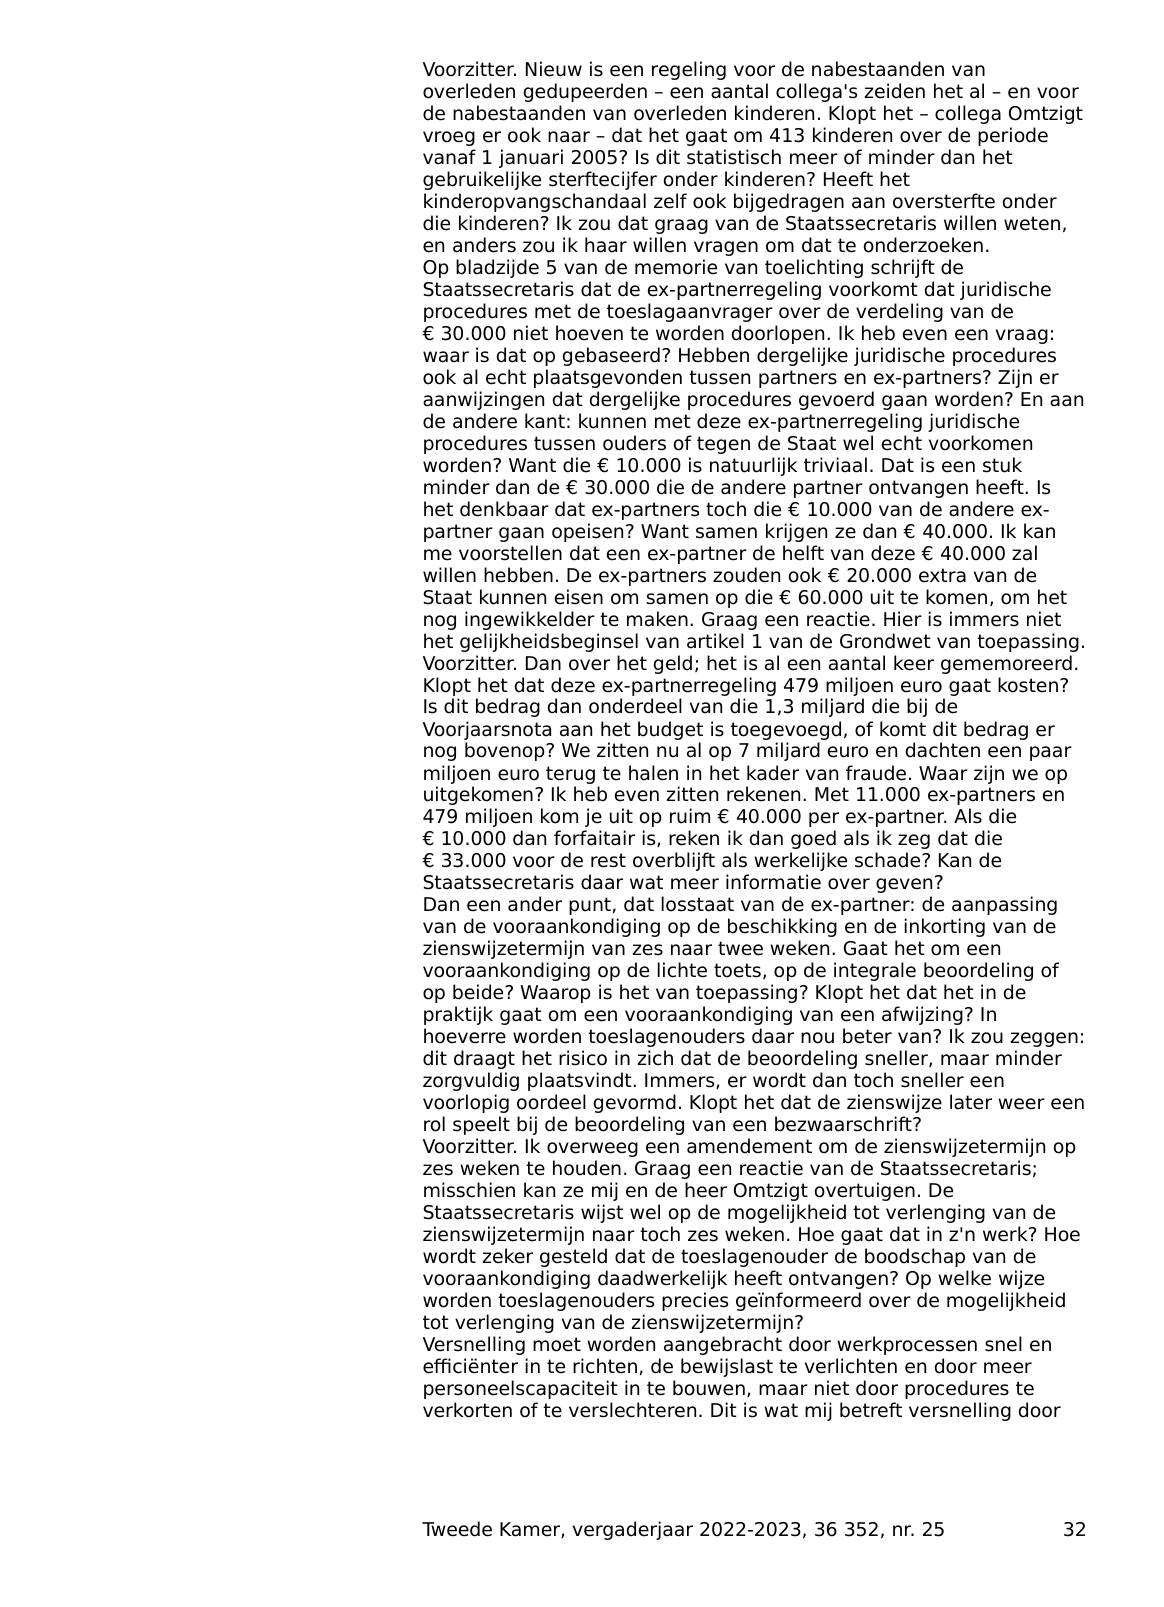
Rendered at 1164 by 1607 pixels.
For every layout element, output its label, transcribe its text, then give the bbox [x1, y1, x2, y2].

text Dan een ander punt, dat losstaat van de ex-partner: de aanpassing van de vooraankondiging op de beschikking en de inkorting van de zienswijzetermijn van zes naar twee weken. Gaat het om een vooraankondiging op de lichte toets, op de integrale beoordeling of op beide? Waarop is het van toepassing? Klopt het dat het in de praktijk gaat om een vooraankondiging van een afwijzing? In hoeverre worden toeslagenouders daar nou beter van? Ik zou zeggen: dit draagt het risico in zich dat de beoordeling sneller, maar minder zorgvuldig plaatsvindt. Immers, er wordt dan toch sneller een voorlopig oordeel gevormd. Klopt het dat de zienswijze later weer een rol speelt bij de beoordeling van een bezwaarschrift? [422, 894, 1087, 1136]
text Voorzitter. Nieuw is een regeling voor de nabestaanden van overleden gedupeerden – een aantal collega's zeiden het al – en voor de nabestaanden van overleden kinderen. Klopt het – collega Omtzigt vroeg er ook naar – dat het gaat om 413 kinderen over de periode vanaf 1 januari 2005? Is dit statistisch meer of minder dan het gebruikelijke sterftecijfer onder kinderen? Heeft het kinderopvangschandaal zelf ook bijgedragen aan oversterfte onder die kinderen? Ik zou dat graag van de Staatssecretaris willen weten, en anders zou ik haar willen vragen om dat te onderzoeken. [422, 59, 1087, 257]
text Op bladzijde 5 van de memorie van toelichting schrijft de Staatssecretaris dat de ex-partnerregeling voorkomt dat juridische procedures met de toeslagaanvrager over de verdeling van de € 30.000 niet hoeven te worden doorlopen. Ik heb even een vraag: waar is dat op gebaseerd? Hebben dergelijke juridische procedures ook al echt plaatsgevonden tussen partners en ex-partners? Zijn er aanwijzingen dat dergelijke procedures gevoerd gaan worden? En aan de andere kant: kunnen met deze ex-partnerregeling juridische procedures tussen ouders of tegen de Staat wel echt voorkomen worden? Want die € 10.000 is natuurlijk triviaal. Dat is een stuk minder dan de € 30.000 die de andere partner ontvangen heeft. Is het denkbaar dat ex-partners toch die € 10.000 van de andere ex-partner gaan opeisen? Want samen krijgen ze dan € 40.000. Ik kan me voorstellen dat een ex-partner de helft van deze € 40.000 zal willen hebben. De ex-partners zouden ook € 20.000 extra van de Staat kunnen eisen om samen op die € 60.000 uit te komen, om het nog ingewikkelder te maken. Graag een reactie. Hier is immers niet het gelijkheidsbeginsel van artikel 1 van de Grondwet van toepassing. [422, 257, 1087, 652]
text Versnelling moet worden aangebracht door werkprocessen snel en efficiënter in te richten, de bewijslast te verlichten en door meer personeelscapaciteit in te bouwen, maar niet door procedures te verkorten of te verslechteren. Dit is wat mij betreft versnelling door [422, 1334, 1087, 1422]
text Voorzitter. Ik overweeg een amendement om de zienswijzetermijn op zes weken te houden. Graag een reactie van de Staatssecretaris; misschien kan ze mij en de heer Omtzigt overtuigen. De Staatssecretaris wijst wel op de mogelijkheid tot verlenging van de zienswijzetermijn naar toch zes weken. Hoe gaat dat in z'n werk? Hoe wordt zeker gesteld dat de toeslagenouder de boodschap van de vooraankondiging daadwerkelijk heeft ontvangen? Op welke wijze worden toeslagenouders precies geïnformeerd over de mogelijkheid tot verlenging van de zienswijzetermijn? [422, 1136, 1087, 1334]
text Voorzitter. Dan over het geld; het is al een aantal keer gememoreerd. Klopt het dat deze ex-partnerregeling 479 miljoen euro gaat kosten? Is dit bedrag dan onderdeel van die 1,3 miljard die bij de Voorjaarsnota aan het budget is toegevoegd, of komt dit bedrag er nog bovenop? We zitten nu al op 7 miljard euro en dachten een paar miljoen euro terug te halen in het kader van fraude. Waar zijn we op uitgekomen? Ik heb even zitten rekenen. Met 11.000 ex-partners en 479 miljoen kom je uit op ruim € 40.000 per ex-partner. Als die € 10.000 dan forfaitair is, reken ik dan goed als ik zeg dat die € 33.000 voor de rest overblijft als werkelijke schade? Kan de Staatssecretaris daar wat meer informatie over geven? [422, 652, 1087, 894]
